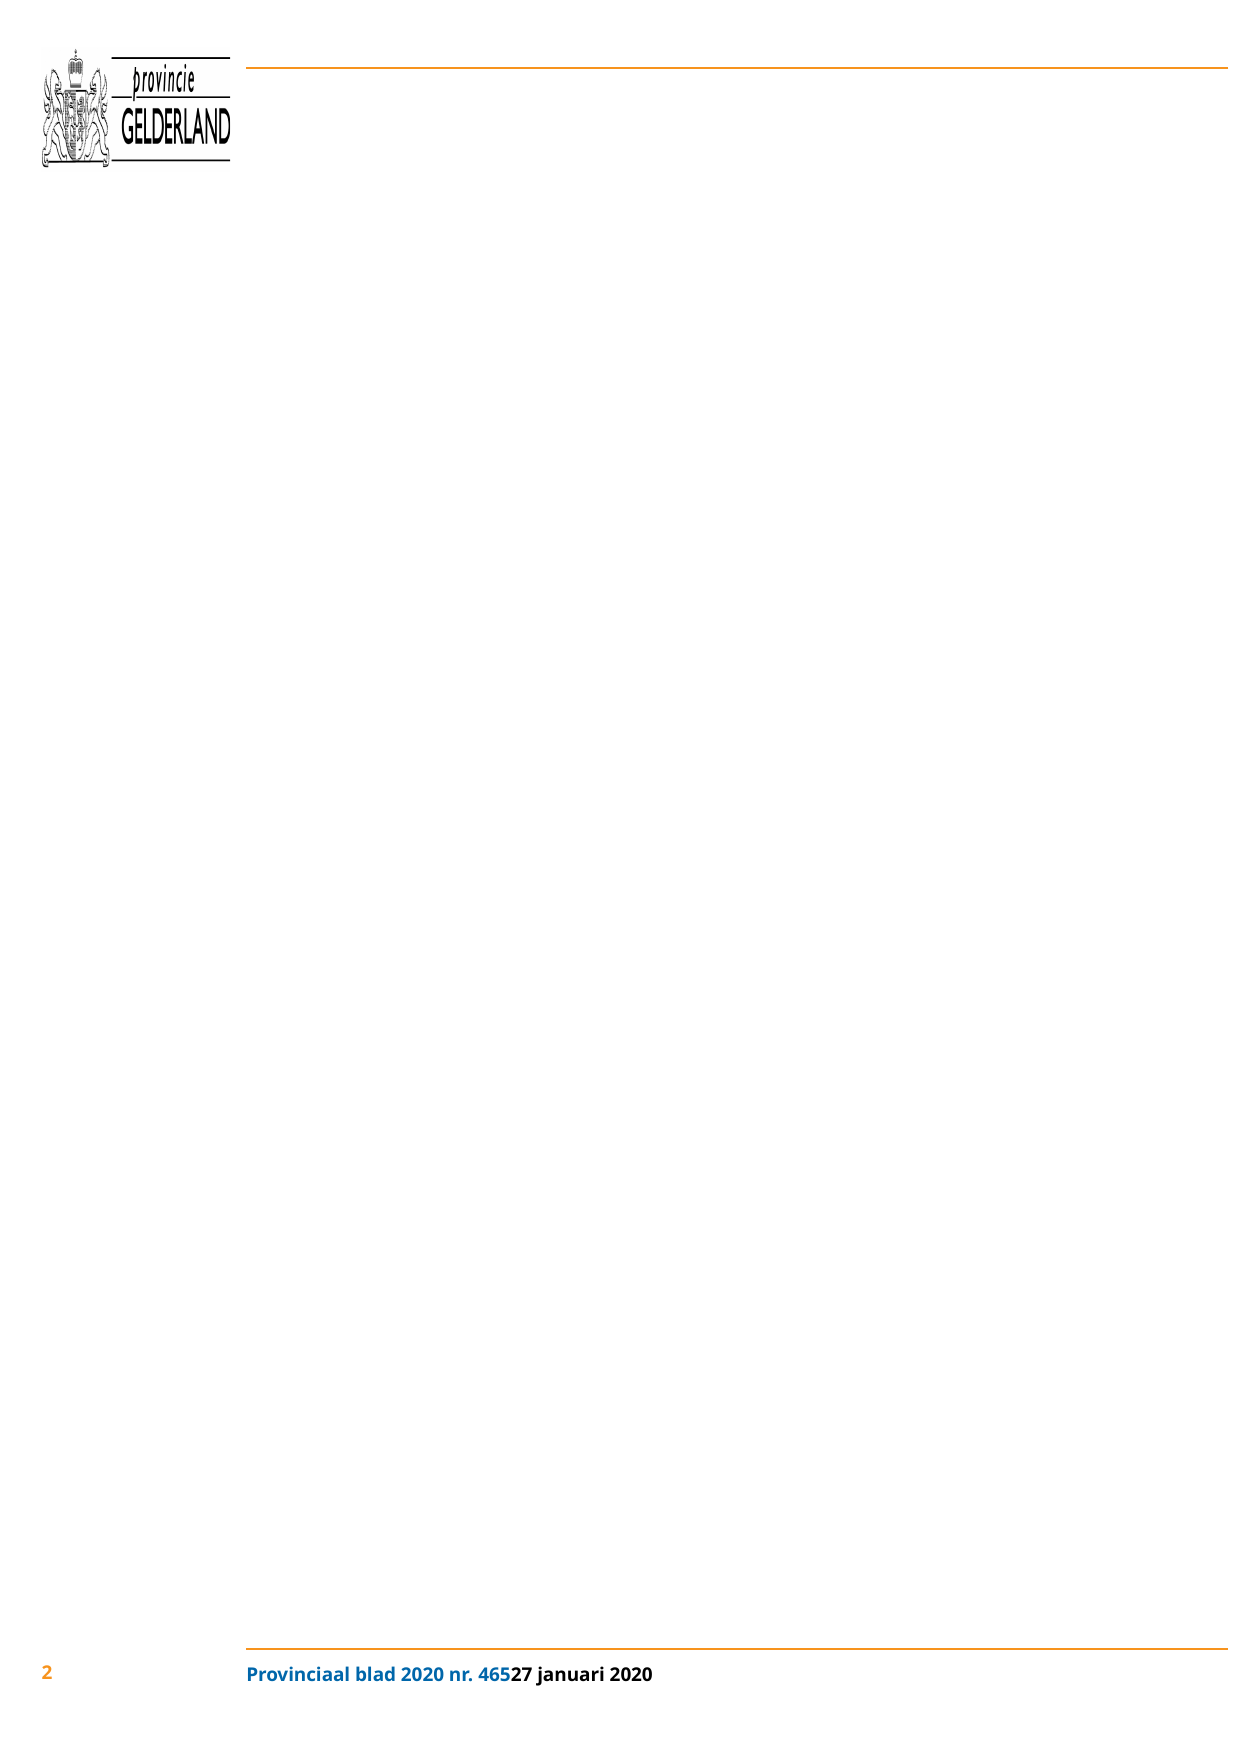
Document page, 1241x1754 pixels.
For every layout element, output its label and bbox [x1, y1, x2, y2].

picture [41, 47, 231, 172]
